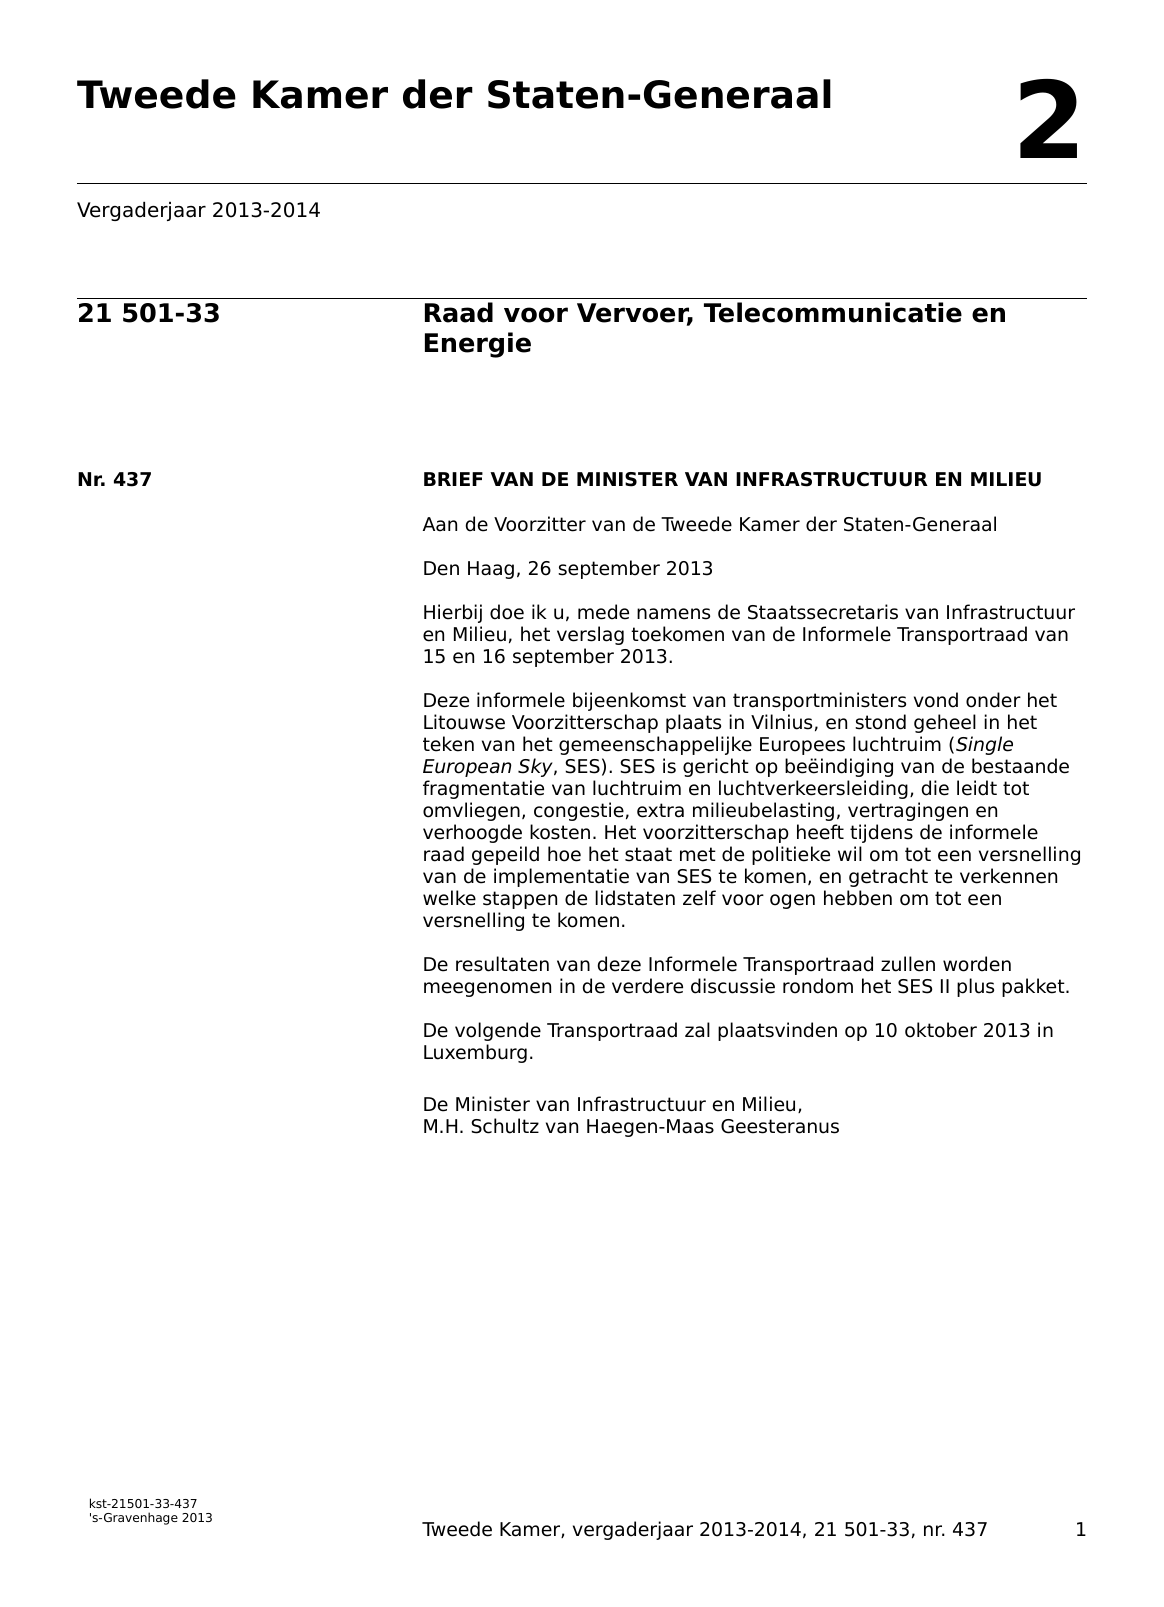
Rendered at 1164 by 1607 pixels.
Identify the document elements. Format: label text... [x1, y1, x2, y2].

text Deze informele bijeenkomst van transportministers vond onder het Litouwse Voorzitterschap plaats in Vilnius, en stond geheel in het teken van het gemeenschappelijke Europees luchtruim (Single European Sky, SES). SES is gericht op beëindiging van de bestaande fragmentatie van luchtruim en luchtverkeersleiding, die leidt tot omvliegen, congestie, extra milieubelasting, vertragingen en verhoogde kosten. Het voorzitterschap heeft tijdens de informele raad gepeild hoe het staat met de politieke wil om tot een versnelling van de implementatie van SES te komen, en getracht te verkennen welke stappen de lidstaten zelf voor ogen hebben om tot een versnelling te komen. [422, 690, 1087, 932]
text kst-21501-33-437 [88, 1497, 323, 1511]
subtitle Nr. 437 BRIEF VAN DE MINISTER VAN INFRASTRUCTUUR EN MILIEU [77, 469, 1087, 491]
table_cell Vergaderjaar 2013-2014 [77, 184, 1087, 298]
text Den Haag, 26 september 2013 [422, 558, 1087, 580]
table_header 2 [886, 59, 1087, 183]
text De resultaten van deze Informele Transportraad zullen worden meegenomen in de verdere discussie rondom het SES II plus pakket. [422, 954, 1087, 998]
text 's-Gravenhage 2013 [88, 1511, 323, 1525]
text De volgende Transportraad zal plaatsvinden op 10 oktober 2013 in Luxemburg. [422, 1020, 1087, 1064]
text Aan de Voorzitter van de Tweede Kamer der Staten-Generaal [422, 513, 1087, 536]
subtitle 21 501-33 Raad voor Vervoer, Telecommunicatie en Energie [77, 299, 1087, 358]
table_header Tweede Kamer der Staten-Generaal [77, 59, 886, 183]
text De Minister van Infrastructuur en Milieu, M.H. Schultz van Haegen-Maas Geesteranus [422, 1094, 1087, 1138]
text Hierbij doe ik u, mede namens de Staatssecretaris van Infrastructuur en Milieu, het verslag toekomen van de Informele Transportraad van 15 en 16 september 2013. [422, 602, 1087, 668]
